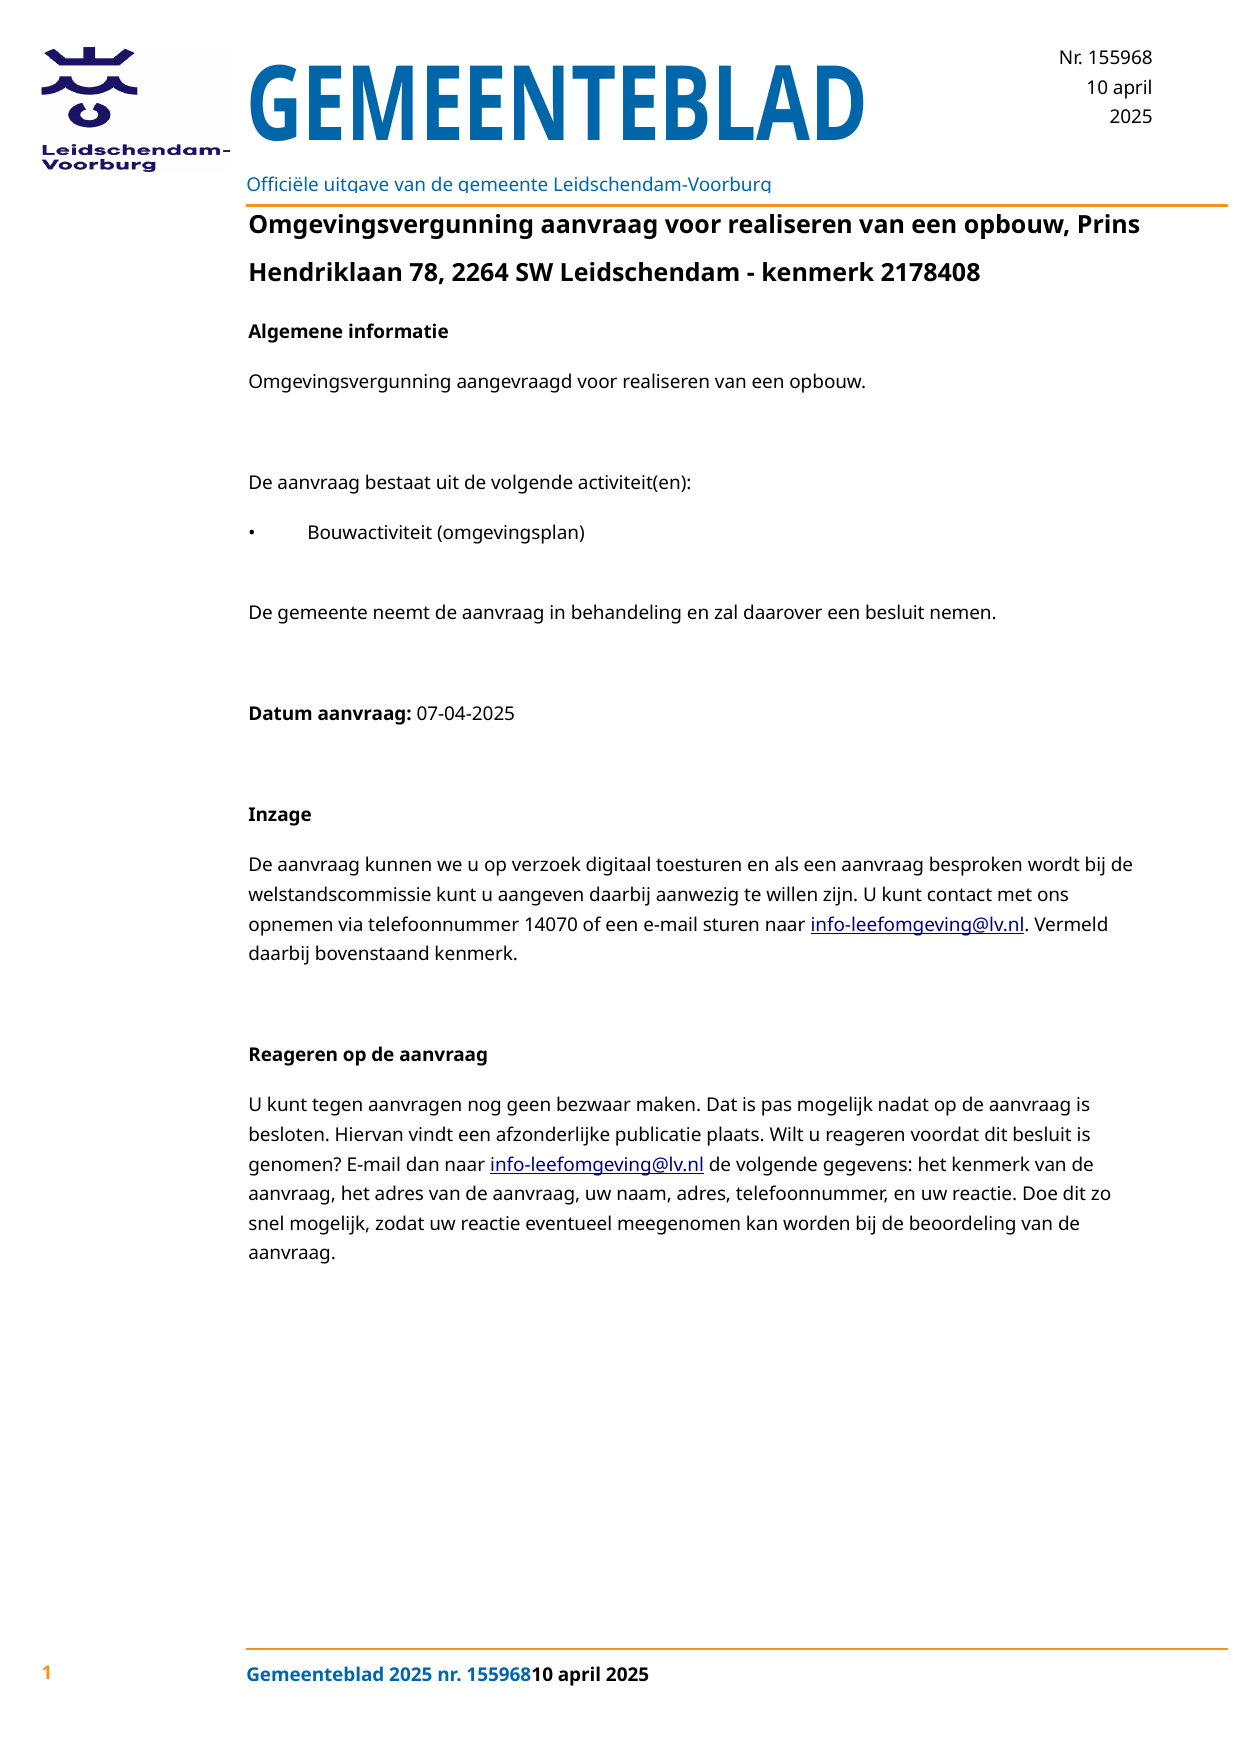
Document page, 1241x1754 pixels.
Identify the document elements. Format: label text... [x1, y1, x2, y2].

text De aanvraag bestaat uit de volgende activiteit(en): [248, 469, 1152, 495]
text De gemeente neemt de aanvraag in behandeling en zal daarover een besluit nemen. [248, 599, 1152, 625]
picture [41, 47, 231, 172]
text Datum aanvraag: 07-04-2025 [248, 700, 1152, 726]
text Algemene informatie [248, 318, 1152, 344]
text U kunt tegen aanvragen nog geen bezwaar maken. Dat is pas mogelijk nadat op de aanvraag is besloten. Hiervan vindt een afzonderlijke publicatie plaats. Wilt u reageren voordat dit besluit is genomen? E-mail dan naar info-leefomgeving@lv.nl de volgende gegevens: het kenmerk van de aanvraag, het adres van de aanvraag, uw naam, adres, telefoonnummer, en uw reactie. Doe dit zo snel mogelijk, zodat uw reactie eventueel meegenomen kan worden bij de beoordeling van de aanvraag. [248, 1092, 1152, 1265]
text Omgevingsvergunning aangevraagd voor realiseren van een opbouw. [248, 368, 1152, 394]
text Omgevingsvergunning aanvraag voor realiseren van een opbouw, Prins Hendriklaan 78, 2264 SW Leidschendam - kenmerk 2178408 [248, 207, 1152, 288]
text De aanvraag kunnen we u op verzoek digitaal toesturen en als een aanvraag besproken wordt bij de welstandscommissie kunt u aangeven daarbij aanwezig te willen zijn. U kunt contact met ons opnemen via telefoonnummer 14070 of een e-mail sturen naar info-leefomgeving@lv.nl. Vermeld daarbij bovenstaand kenmerk. [248, 852, 1152, 966]
list Bouwactiviteit (omgevingsplan) [248, 519, 1152, 545]
text Reageren op de aanvraag [248, 1041, 1152, 1067]
text Inzage [248, 801, 1152, 827]
